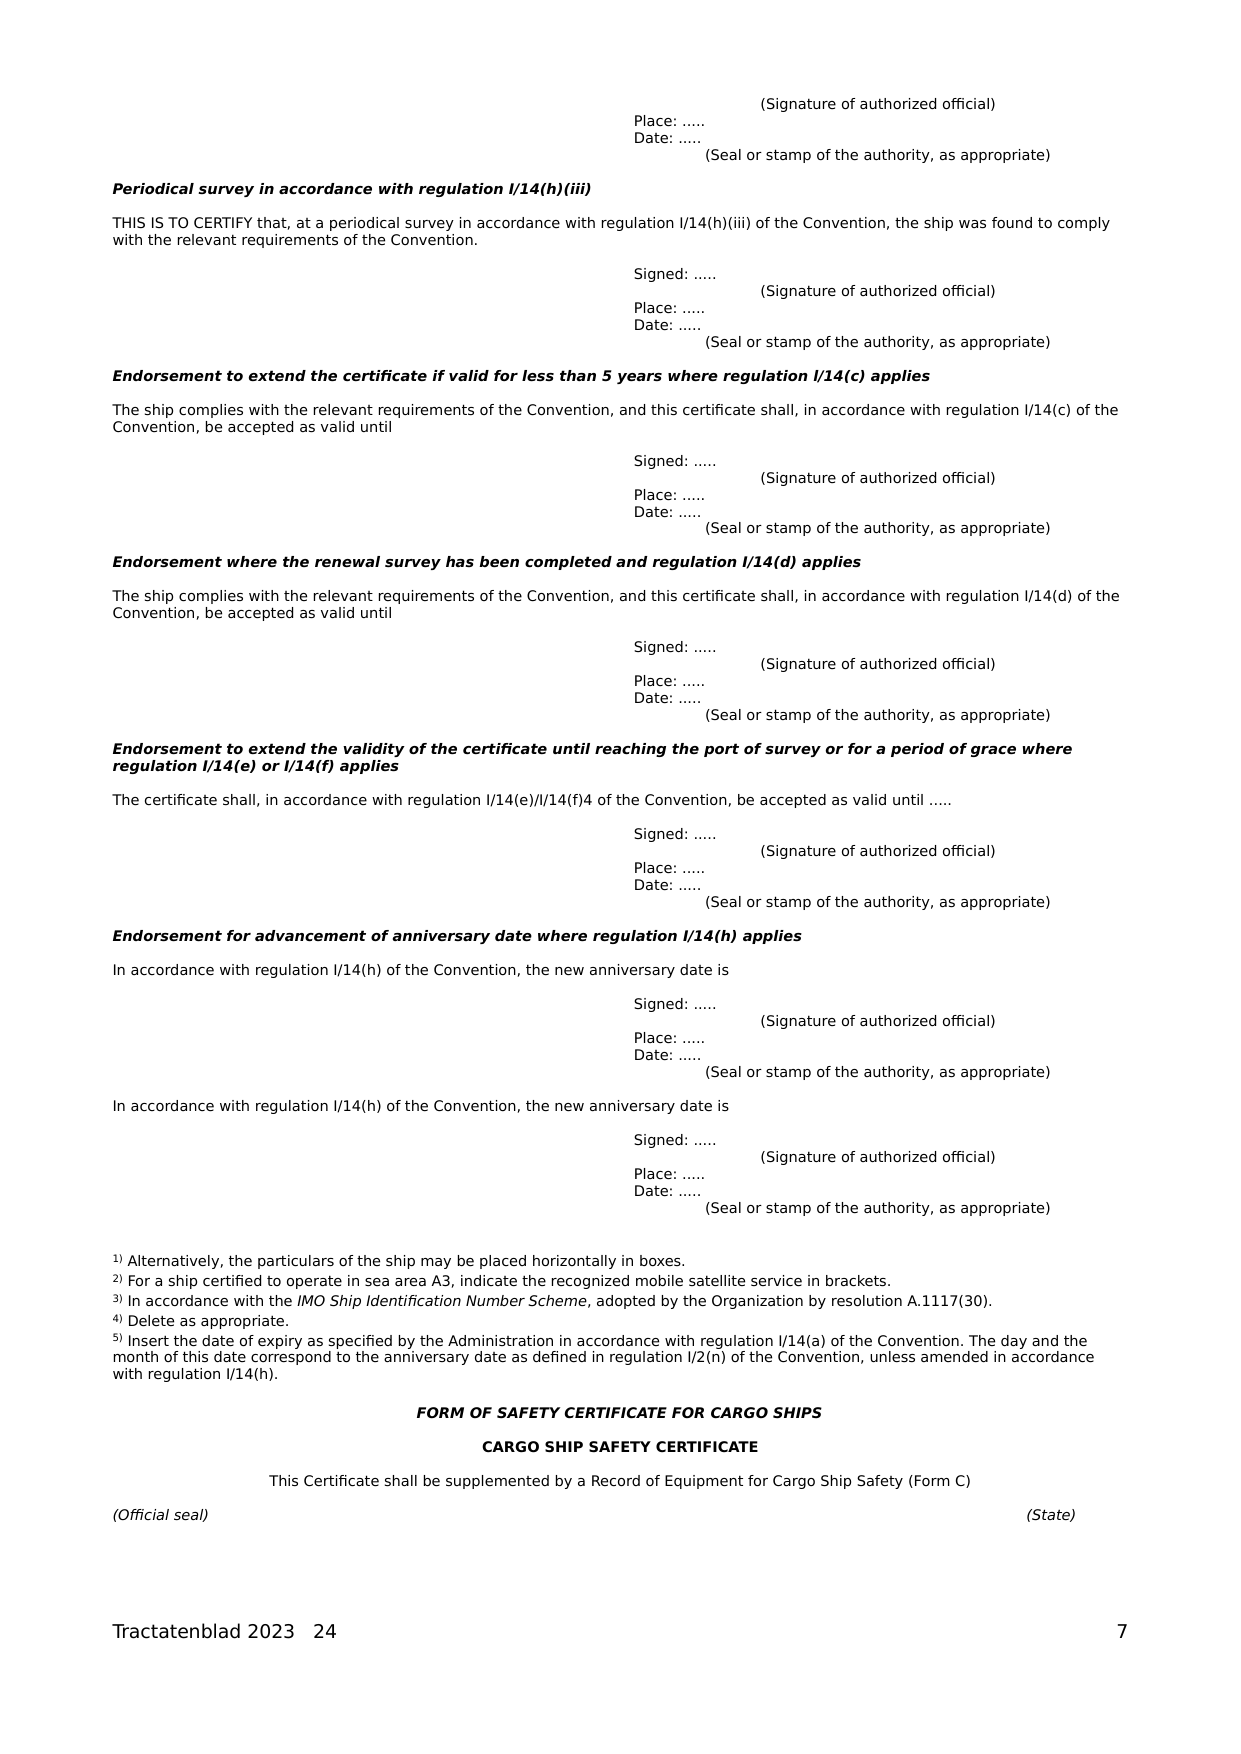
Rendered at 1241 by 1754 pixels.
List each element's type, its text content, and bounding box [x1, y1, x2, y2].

table_header FORM OF SAFETY CERTIFICATE FOR CARGO SHIPS [112, 1405, 1128, 1422]
table_cell [234, 860, 628, 877]
table_cell Signed: ..... [628, 826, 1128, 843]
table_cell Date: ..... [628, 1047, 1128, 1064]
table_cell [112, 96, 628, 113]
table_cell [112, 622, 1128, 639]
table_cell [112, 1183, 234, 1199]
table_cell [234, 673, 628, 690]
table_cell (Signature of authorized official) [628, 656, 1128, 673]
table_cell (Seal or stamp of the authority, as appropriate) [628, 520, 1128, 537]
table_cell Signed: ..... [628, 1132, 1128, 1149]
table_cell Date: ..... [628, 877, 1128, 894]
table_cell (Seal or stamp of the authority, as appropriate) [628, 334, 1128, 351]
table_cell [112, 504, 234, 520]
table_cell [234, 1132, 628, 1149]
table_cell [112, 486, 234, 503]
table_cell (Official seal) [112, 1507, 848, 1524]
table_cell (Signature of authorized official) [628, 283, 1128, 300]
table_cell (Signature of authorized official) [628, 1149, 1128, 1166]
table_cell [112, 707, 234, 724]
table_cell [234, 300, 628, 317]
table_cell (Seal or stamp of the authority, as appropriate) [628, 894, 1128, 911]
table_cell [112, 1149, 234, 1166]
table_cell [112, 945, 1128, 962]
table_cell Place: ..... [628, 860, 1128, 877]
table_cell [112, 639, 234, 656]
table_cell [234, 334, 628, 351]
table_cell Signed: ..... [628, 996, 1128, 1013]
table_cell The ship complies with the relevant requirements of the Convention, and this certificate shall, in accordance with regulation I/14(c) of the Convention, be accepted as valid until [112, 402, 1128, 436]
table_cell In accordance with regulation I/14(h) of the Convention, the new anniversary date is [112, 962, 1128, 979]
table_cell (Signature of authorized official) [628, 843, 1128, 860]
table_cell Date: ..... [628, 130, 1128, 147]
table_cell (State) [848, 1507, 1083, 1524]
table_cell [234, 1200, 628, 1217]
table_cell [234, 504, 628, 520]
table_cell [112, 300, 234, 317]
table_cell [112, 283, 234, 300]
table_cell [112, 1217, 234, 1233]
table_cell Endorsement where the renewal survey has been completed and regulation I/14(d) applies [112, 554, 1128, 571]
table_cell [112, 1115, 1128, 1132]
table_cell [234, 486, 628, 503]
table_cell [112, 860, 234, 877]
table_cell [112, 656, 234, 673]
table_cell [112, 147, 628, 164]
table_cell (Seal or stamp of the authority, as appropriate) [628, 1200, 1128, 1217]
table_cell Place: ..... [628, 1030, 1128, 1047]
table_cell Date: ..... [628, 690, 1128, 707]
table_cell (Seal or stamp of the authority, as appropriate) [628, 147, 1128, 164]
table_cell [234, 656, 628, 673]
table_cell [234, 1064, 628, 1081]
table_cell Place: ..... [628, 673, 1128, 690]
table_cell [628, 1217, 848, 1233]
table_cell [112, 826, 234, 843]
table_cell [112, 571, 1128, 588]
table_cell [234, 1183, 628, 1199]
table_cell Signed: ..... [628, 266, 1128, 283]
table_cell [112, 249, 1128, 266]
table_cell The certificate shall, in accordance with regulation I/14(e)/I/14(f)4 of the Convention, be accepted as valid until ..... [112, 792, 1128, 809]
table_cell [234, 843, 628, 860]
table_cell [848, 1234, 1083, 1251]
table_cell In accordance with regulation I/14(h) of the Convention, the new anniversary date is [112, 1098, 1128, 1115]
table_cell [234, 317, 628, 334]
table_cell [234, 1013, 628, 1030]
table_cell [112, 334, 234, 351]
table_cell [234, 1217, 628, 1233]
table_cell [234, 894, 628, 911]
table_cell Date: ..... [628, 317, 1128, 334]
table_cell [112, 317, 234, 334]
table_cell (Seal or stamp of the authority, as appropriate) [628, 1064, 1128, 1081]
table_cell (Seal or stamp of the authority, as appropriate) [628, 707, 1128, 724]
table_cell [112, 470, 234, 486]
table_cell [628, 1234, 848, 1251]
table_cell Periodical survey in accordance with regulation I/14(h)(iii) [112, 181, 1128, 198]
table_cell [112, 1132, 234, 1149]
table_cell (Signature of authorized official) [628, 96, 1128, 113]
table_cell [234, 707, 628, 724]
table_cell [112, 1081, 1128, 1098]
table_cell Signed: ..... [628, 639, 1128, 656]
table_cell [112, 164, 1128, 181]
table_cell [1084, 1507, 1128, 1524]
table_cell [112, 453, 234, 469]
table_cell Place: ..... [628, 113, 1128, 130]
table_cell [1084, 1524, 1128, 1541]
table_cell THIS IS TO CERTIFY that, at a periodical survey in accordance with regulation I/14(h)(iii) of the Convention, the ship was found to comply with the relevant requirements of the Convention. [112, 215, 1128, 249]
table_cell [234, 1166, 628, 1183]
table_cell [112, 1200, 234, 1217]
table_cell This Certificate shall be supplemented by a Record of Equipment for Cargo Ship Safety (Form C) [112, 1473, 1128, 1490]
table_cell Place: ..... [628, 486, 1128, 503]
table_cell [112, 1166, 234, 1183]
table_cell [112, 520, 234, 537]
table_cell [234, 639, 628, 656]
table_cell (Signature of authorized official) [628, 470, 1128, 486]
table_cell [112, 113, 628, 130]
table_cell [112, 198, 1128, 215]
table_cell [112, 690, 234, 707]
table_cell [112, 130, 628, 147]
table_cell [112, 351, 1128, 368]
table_cell [234, 877, 628, 894]
table_cell [234, 283, 628, 300]
table_cell [234, 520, 628, 537]
table_cell Endorsement to extend the certificate if valid for less than 5 years where regulation l/14(c) applies [112, 368, 1128, 384]
table_cell [234, 1047, 628, 1064]
table_cell [234, 1234, 628, 1251]
table_cell [112, 775, 1128, 792]
table_cell [112, 809, 1128, 826]
table_cell [112, 1490, 1128, 1507]
table_cell Date: ..... [628, 504, 1128, 520]
table_cell [234, 996, 628, 1013]
table_cell [1084, 1217, 1128, 1233]
table_cell [112, 436, 1128, 452]
table_cell [112, 996, 234, 1013]
table_cell CARGO SHIP SAFETY CERTIFICATE [112, 1439, 1128, 1456]
table_cell Place: ..... [628, 1166, 1128, 1183]
table_cell 1) Alternatively, the particulars of the ship may be placed horizontally in boxes. 2) For a ship certified to operate in sea area A3, indicate the recognized mobile satellite service in brackets. 3) In accordance with the IMO Ship Identification Number Scheme, adopted by the Organization by resolution A.1117(30). 4) Delete as appropriate. 5) Insert the date of expiry as specified by the Administration in accordance with regulation I/14(a) of the Convention. The day and the month of this date correspond to the anniversary date as defined in regulation I/2(n) of the Convention, unless amended in accordance with regulation I/14(h). [112, 1251, 1128, 1383]
table_cell [112, 1456, 1128, 1473]
table_cell Place: ..... [628, 300, 1128, 317]
table_cell [112, 894, 234, 911]
table_cell [234, 1030, 628, 1047]
table_cell [234, 690, 628, 707]
table_cell (Signature of authorized official) [628, 1013, 1128, 1030]
table_cell [112, 538, 1128, 554]
table_cell [234, 1149, 628, 1166]
table_cell [112, 877, 234, 894]
table_cell [234, 826, 628, 843]
table_cell [848, 1217, 1083, 1233]
table_cell The ship complies with the relevant requirements of the Convention, and this certificate shall, in accordance with regulation I/14(d) of the Convention, be accepted as valid until [112, 588, 1128, 622]
table_cell [112, 1524, 848, 1541]
table_cell [112, 1422, 1128, 1439]
table_cell [112, 911, 1128, 928]
table_cell [234, 453, 628, 469]
table_cell [112, 1064, 234, 1081]
table_cell [112, 266, 234, 283]
table_cell [234, 470, 628, 486]
table_cell [112, 385, 1128, 402]
table_cell Signed: ..... [628, 453, 1128, 469]
table_cell Date: ..... [628, 1183, 1128, 1199]
table_cell [112, 843, 234, 860]
table_cell [112, 1030, 234, 1047]
table_cell Endorsement for advancement of anniversary date where regulation I/14(h) applies [112, 928, 1128, 945]
table_cell Endorsement to extend the validity of the certificate until reaching the port of survey or for a period of grace where regulation I/14(e) or I/14(f) applies [112, 741, 1128, 775]
table_cell [234, 266, 628, 283]
table_cell [112, 1047, 234, 1064]
table_cell [848, 1524, 1083, 1541]
table_cell [112, 673, 234, 690]
table_cell [112, 979, 1128, 996]
table_cell [1084, 1234, 1128, 1251]
table_cell [112, 724, 1128, 741]
table_cell [112, 1234, 234, 1251]
table_cell [112, 1013, 234, 1030]
